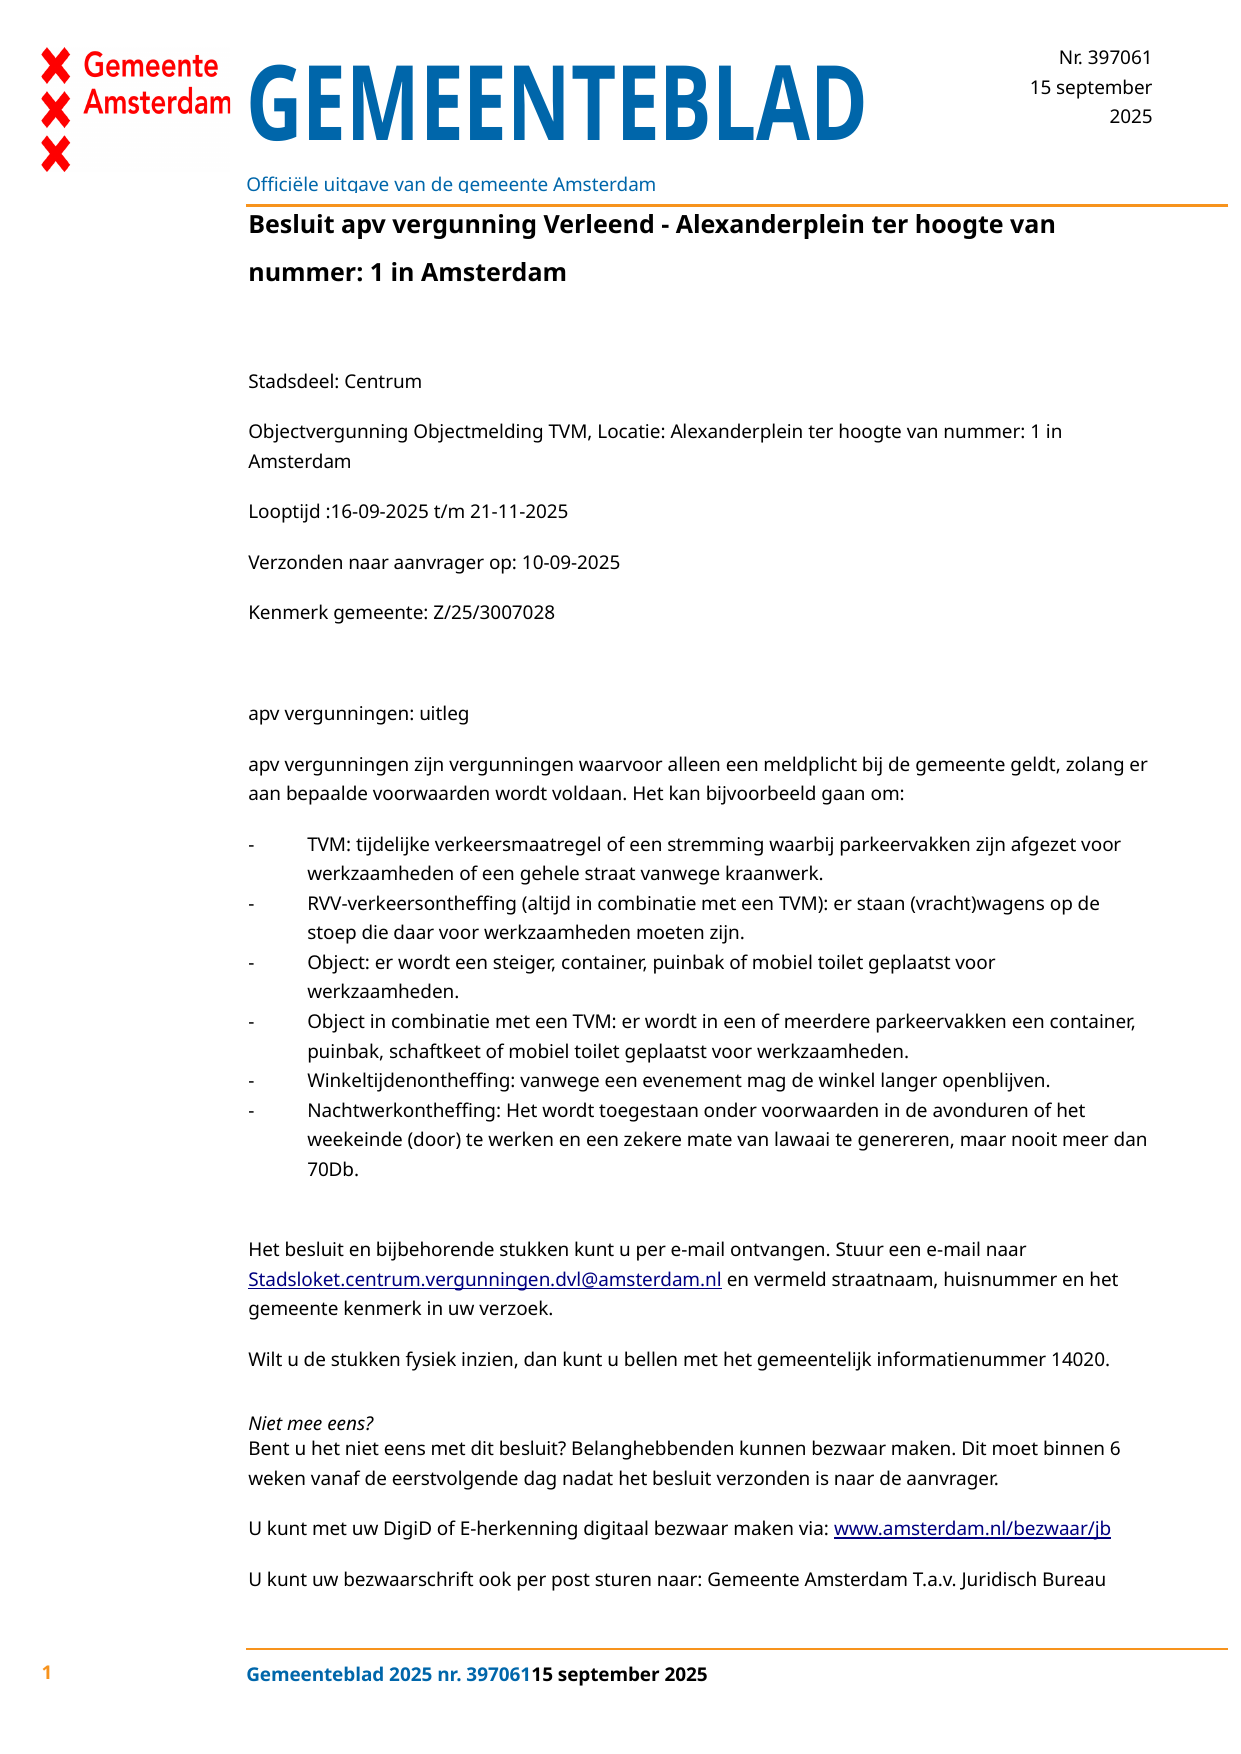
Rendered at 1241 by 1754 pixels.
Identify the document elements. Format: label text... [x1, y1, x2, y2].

text Het besluit en bijbehorende stukken kunt u per e-mail ontvangen. Stuur een e-mail naar Stadsloket.centrum.vergunningen.dvl@amsterdam.nl en vermeld straatnaam, huisnummer en het gemeente kenmerk in uw verzoek. [248, 1236, 1152, 1321]
text U kunt met uw DigiD of E-herkenning digitaal bezwaar maken via: www.amsterdam.nl/bezwaar/jb [248, 1516, 1152, 1541]
picture [41, 47, 231, 172]
list Object in combinatie met een TVM: er wordt in een of meerdere parkeervakken een container, puinbak, schaftkeet of mobiel toilet geplaatst voor werkzaamheden. [248, 1008, 1152, 1064]
text apv vergunningen: uitleg [248, 700, 1152, 726]
list Nachtwerkontheffing: Het wordt toegestaan onder voorwaarden in de avonduren of het weekeinde (door) te werken en een zekere mate van lawaai te genereren, maar nooit meer dan 70Db. [248, 1097, 1152, 1182]
text Stadsdeel: Centrum [248, 368, 1152, 394]
text Verzonden naar aanvrager op: 10-09-2025 [248, 549, 1152, 575]
list Object: er wordt een steiger, container, puinbak of mobiel toilet geplaatst voor werkzaamheden. [248, 949, 1152, 1004]
list Winkeltijdenontheffing: vanwege een evenement mag de winkel langer openblijven. [248, 1067, 1152, 1093]
list TVM: tijdelijke verkeersmaatregel of een stremming waarbij parkeervakken zijn afgezet voor werkzaamheden of een gehele straat vanwege kraanwerk. [248, 831, 1152, 886]
text Kenmerk gemeente: Z/25/3007028 [248, 599, 1152, 625]
text Bent u het niet eens met dit besluit? Belanghebbenden kunnen bezwaar maken. Dit moet binnen 6 weken vanaf de eerstvolgende dag nadat het besluit verzonden is naar de aanvrager. [248, 1436, 1152, 1491]
text Looptijd :16-09-2025 t/m 21-11-2025 [248, 499, 1152, 524]
text U kunt uw bezwaarschrift ook per post sturen naar: Gemeente Amsterdam T.a.v. Juridisch Bureau [248, 1566, 1152, 1592]
text Objectvergunning Objectmelding TVM, Locatie: Alexanderplein ter hoogte van nummer: 1 in Amsterdam [248, 419, 1152, 474]
list RVV-verkeersontheffing (altijd in combinatie met een TVM): er staan (vracht)wagens op de stoep die daar voor werkzaamheden moeten zijn. [248, 890, 1152, 945]
text Besluit apv vergunning Verleend - Alexanderplein ter hoogte van nummer: 1 in Amsterdam [248, 207, 1152, 288]
text Niet mee eens? [248, 1410, 1152, 1436]
text Wilt u de stukken fysiek inzien, dan kunt u bellen met het gemeentelijk informatienummer 14020. [248, 1346, 1152, 1372]
text apv vergunningen zijn vergunningen waarvoor alleen een meldplicht bij de gemeente geldt, zolang er aan bepaalde voorwaarden wordt voldaan. Het kan bijvoorbeeld gaan om: [248, 751, 1152, 806]
